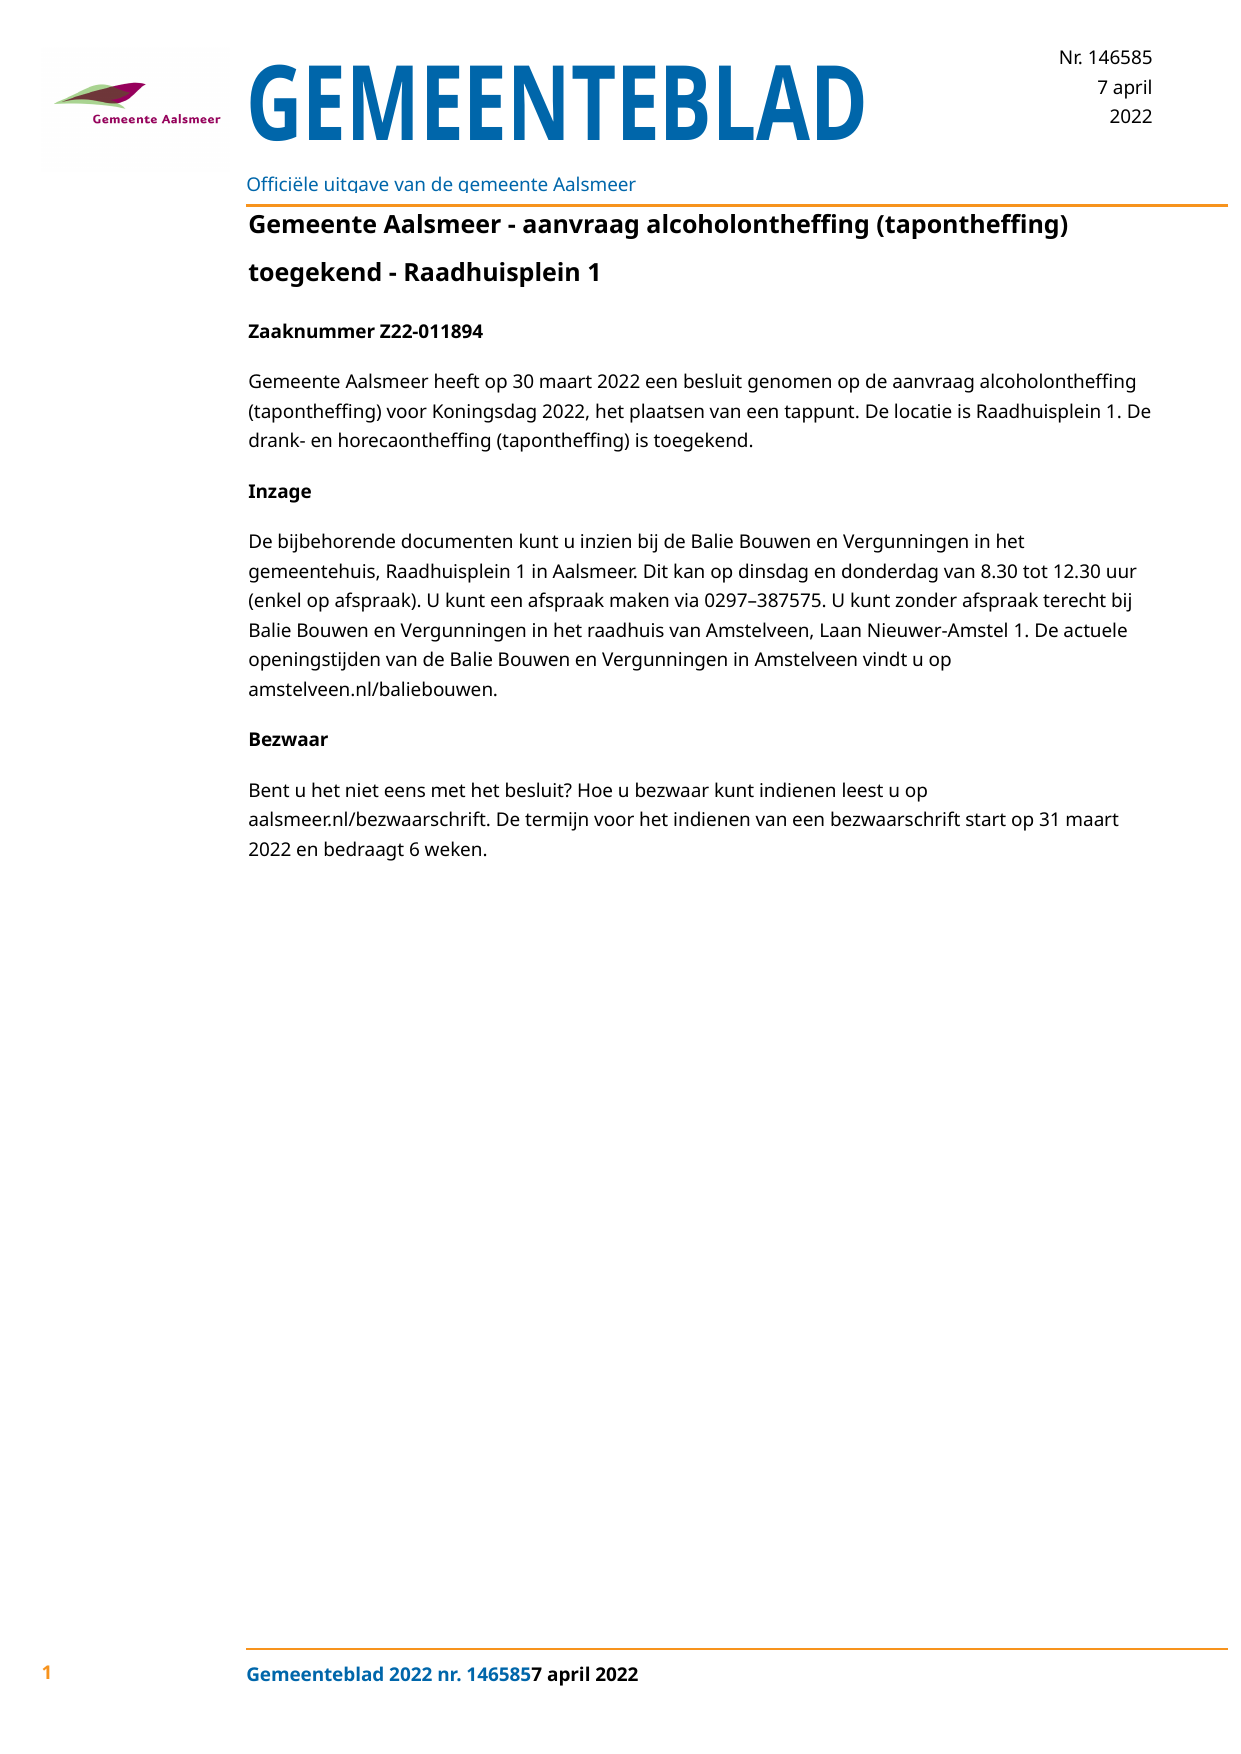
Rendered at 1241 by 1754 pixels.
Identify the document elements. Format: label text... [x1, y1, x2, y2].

text Bent u het niet eens met het besluit? Hoe u bezwaar kunt indienen leest u op aalsmeer.nl/bezwaarschrift. De termijn voor het indienen van een bezwaarschrift start op 31 maart 2022 en bedraagt 6 weken. [248, 777, 1152, 862]
text De bijbehorende documenten kunt u inzien bij de Balie Bouwen en Vergunningen in het gemeentehuis, Raadhuisplein 1 in Aalsmeer. Dit kan op dinsdag en donderdag van 8.30 tot 12.30 uur (enkel op afspraak). U kunt een afspraak maken via 0297–387575. U kunt zonder afspraak terecht bij Balie Bouwen en Vergunningen in het raadhuis van Amstelveen, Laan Nieuwer-Amstel 1. De actuele openingstijden van de Balie Bouwen en Vergunningen in Amstelveen vindt u op amstelveen.nl/baliebouwen. [248, 528, 1152, 702]
text Bezwaar [248, 727, 1152, 752]
text Gemeente Aalsmeer - aanvraag alcoholontheffing (tapontheffing) toegekend - Raadhuisplein 1 [248, 207, 1152, 288]
text Gemeente Aalsmeer heeft op 30 maart 2022 een besluit genomen op de aanvraag alcoholontheffing (tapontheffing) voor Koningsdag 2022, het plaatsen van een tappunt. De locatie is Raadhuisplein 1. De drank- en horecaontheffing (tapontheffing) is toegekend. [248, 368, 1152, 453]
text Inzage [248, 478, 1152, 504]
picture [41, 47, 231, 172]
text Zaaknummer Z22-011894 [248, 318, 1152, 344]
